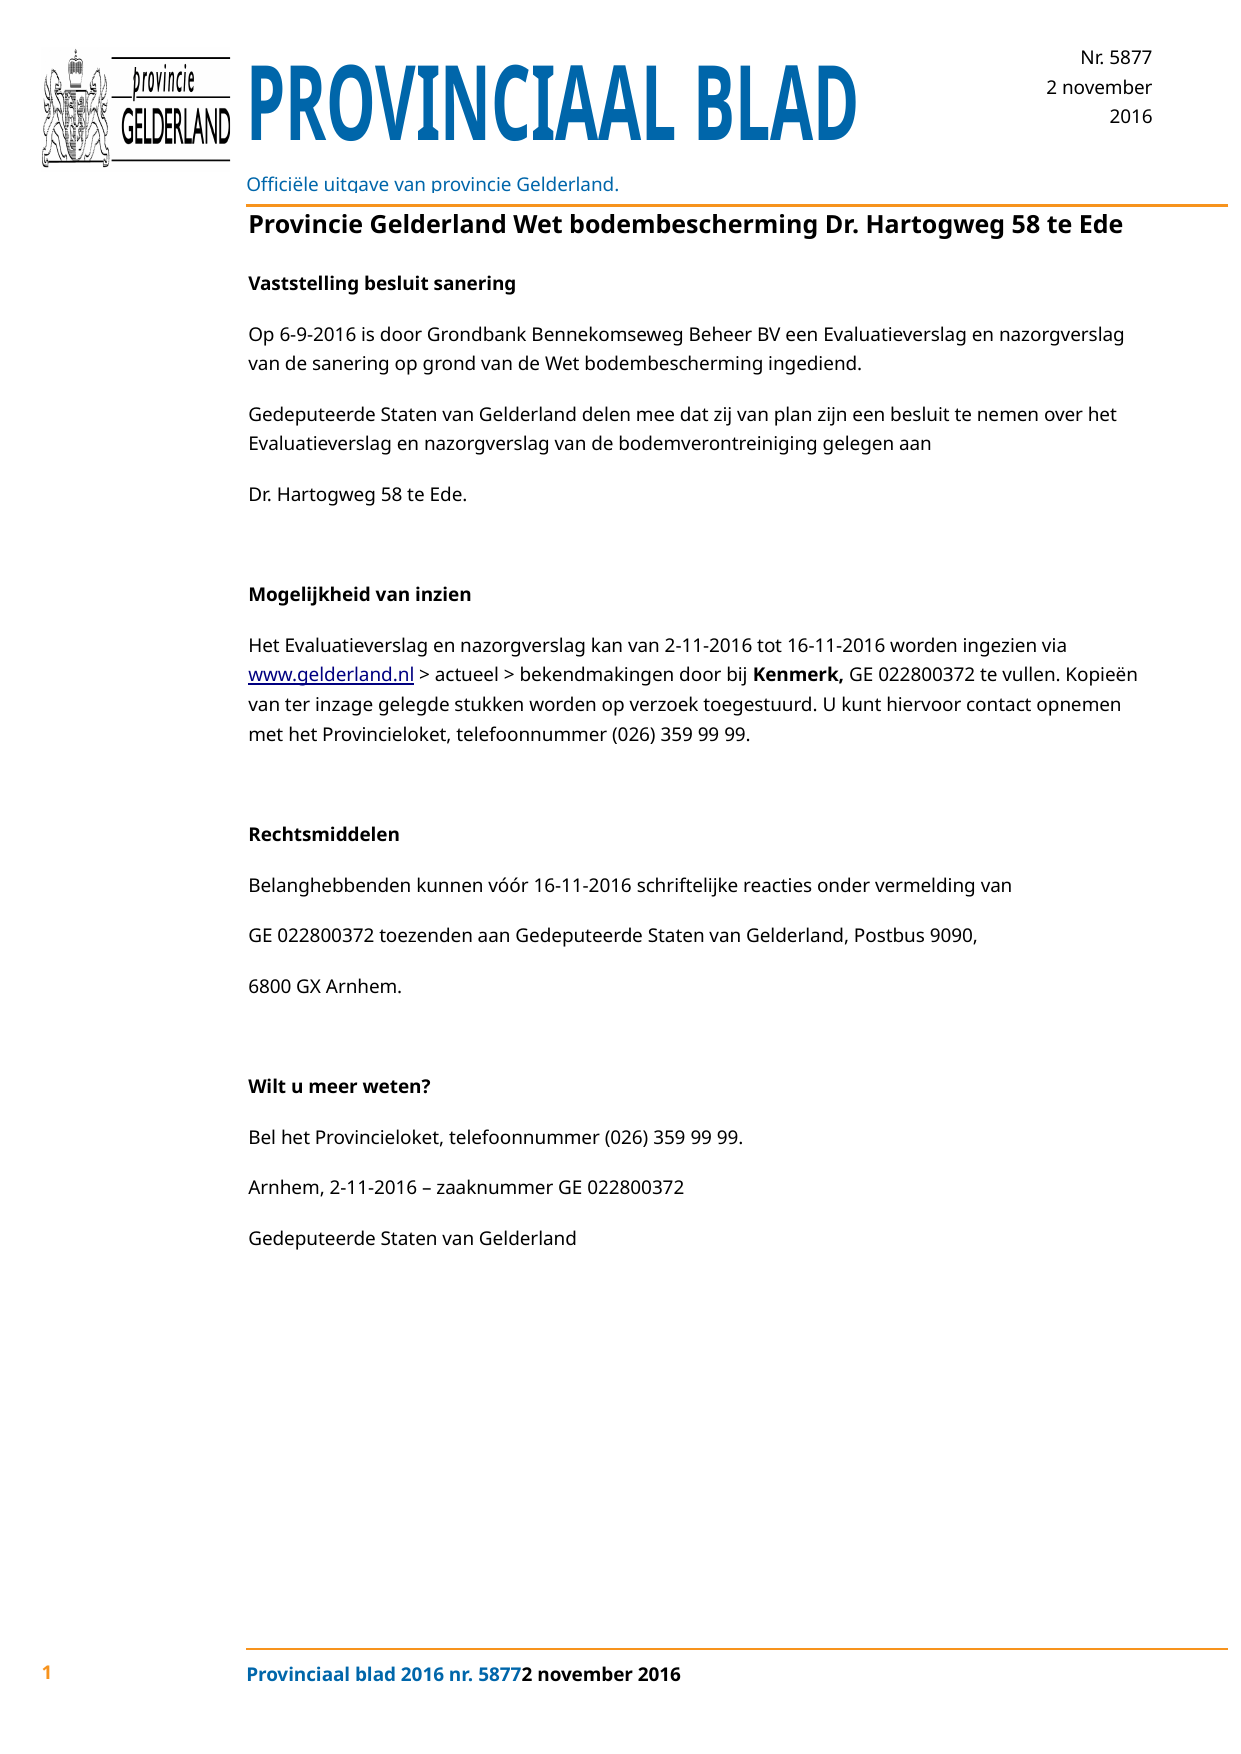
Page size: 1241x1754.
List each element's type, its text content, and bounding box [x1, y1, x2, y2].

picture [41, 47, 231, 172]
text GE 022800372 toezenden aan Gedeputeerde Staten van Gelderland, Postbus 9090, [248, 922, 1152, 948]
text Het Evaluatieverslag en nazorgverslag kan van 2-11-2016 tot 16-11-2016 worden ingezien via www.gelderland.nl > actueel > bekendmakingen door bij Kenmerk, GE 022800372 te vullen. Kopieën van ter inzage gelegde stukken worden op verzoek toegestuurd. U kunt hiervoor contact opnemen met het Provincieloket, telefoonnummer (026) 359 99 99. [248, 632, 1152, 746]
text Arnhem, 2-11-2016 – zaaknummer GE 022800372 [248, 1174, 1152, 1200]
text Wilt u meer weten? [248, 1074, 1152, 1099]
text 6800 GX Arnhem. [248, 973, 1152, 998]
text Mogelijkheid van inzien [248, 582, 1152, 607]
text Vaststelling besluit sanering [248, 270, 1152, 296]
text Belanghebbenden kunnen vóór 16-11-2016 schriftelijke reacties onder vermelding van [248, 872, 1152, 898]
text Bel het Provincieloket, telefoonnummer (026) 359 99 99. [248, 1124, 1152, 1150]
text Gedeputeerde Staten van Gelderland [248, 1225, 1152, 1251]
text Rechtsmiddelen [248, 822, 1152, 847]
text Dr. Hartogweg 58 te Ede. [248, 481, 1152, 506]
text Provincie Gelderland Wet bodembescherming Dr. Hartogweg 58 te Ede [248, 207, 1152, 241]
text Gedeputeerde Staten van Gelderland delen mee dat zij van plan zijn een besluit te nemen over het Evaluatieverslag en nazorgverslag van de bodemverontreiniging gelegen aan [248, 401, 1152, 456]
text Op 6-9-2016 is door Grondbank Bennekomseweg Beheer BV een Evaluatieverslag en nazorgverslag van de sanering op grond van de Wet bodembescherming ingediend. [248, 321, 1152, 376]
